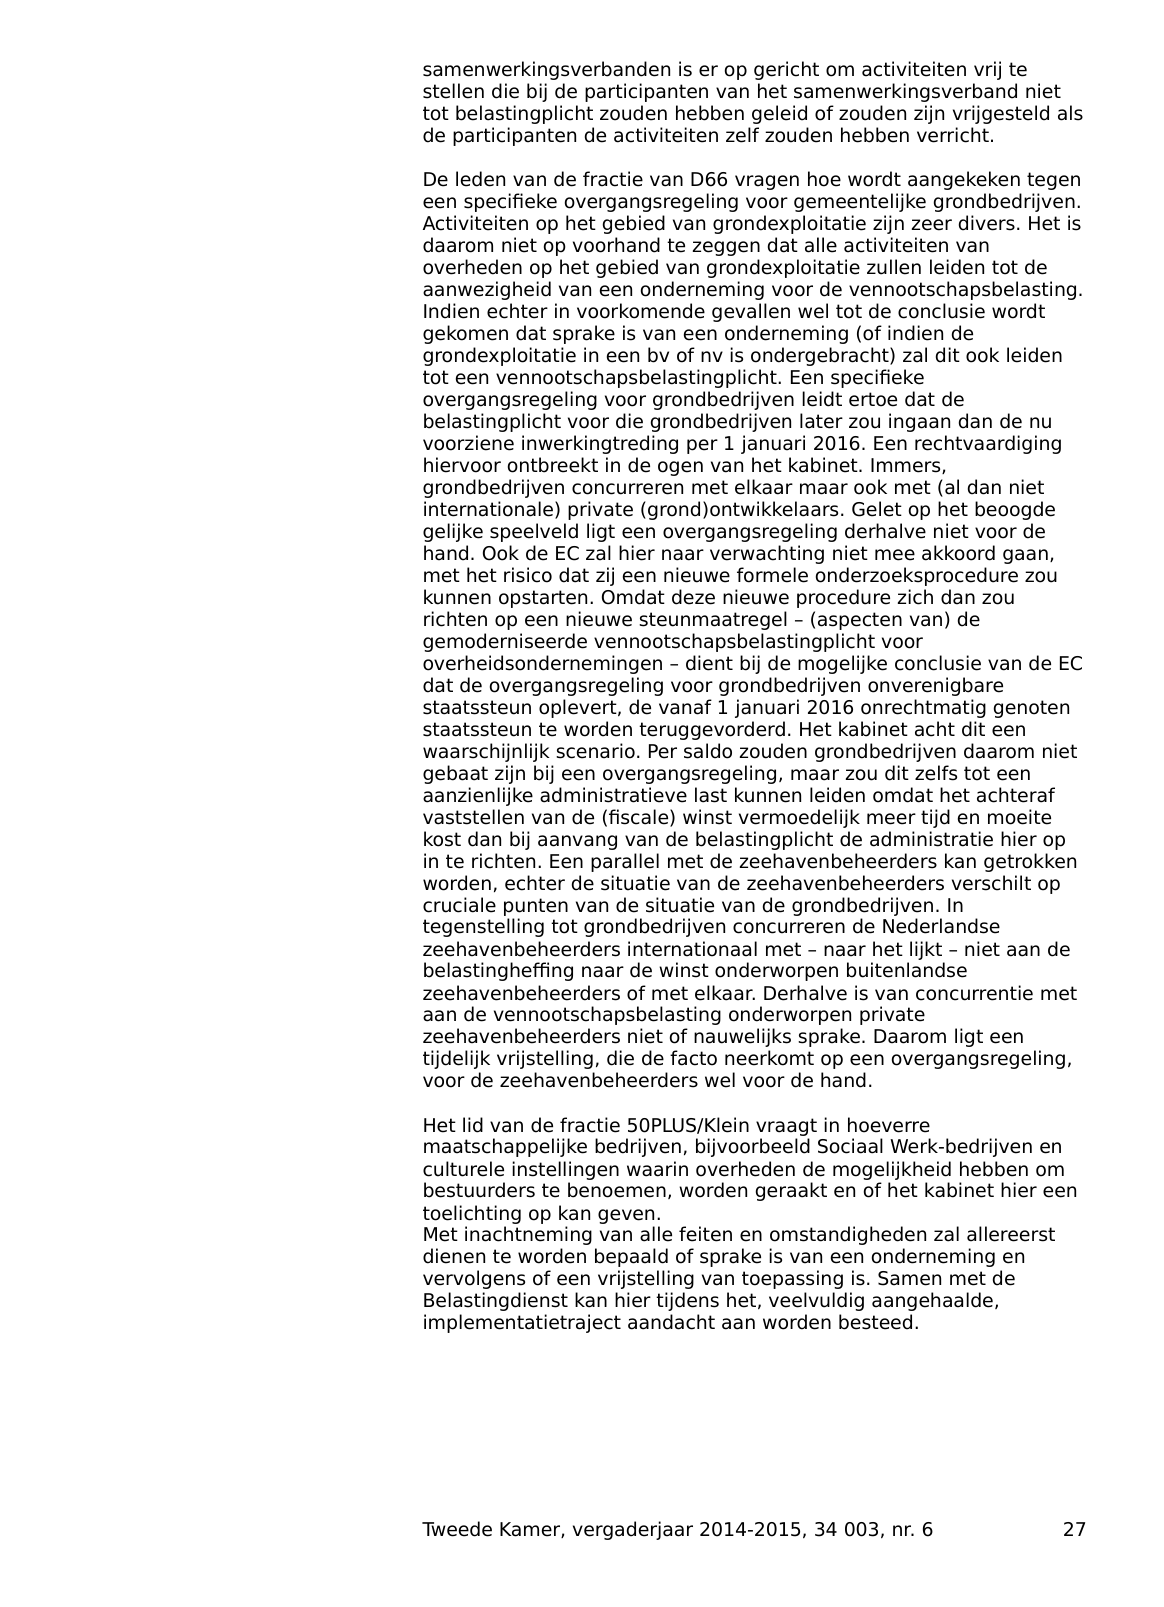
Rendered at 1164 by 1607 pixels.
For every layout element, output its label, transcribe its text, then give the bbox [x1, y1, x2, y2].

text samenwerkingsverbanden is er op gericht om activiteiten vrij te stellen die bij de participanten van het samenwerkingsverband niet tot belastingplicht zouden hebben geleid of zouden zijn vrijgesteld als de participanten de activiteiten zelf zouden hebben verricht. [422, 59, 1087, 147]
text Met inachtneming van alle feiten en omstandigheden zal allereerst dienen te worden bepaald of sprake is van een onderneming en vervolgens of een vrijstelling van toepassing is. Samen met de Belastingdienst kan hier tijdens het, veelvuldig aangehaalde, implementatietraject aandacht aan worden besteed. [422, 1224, 1087, 1334]
text Het lid van de fractie 50PLUS/Klein vraagt in hoeverre maatschappelijke bedrijven, bijvoorbeeld Sociaal Werk-bedrijven en culturele instellingen waarin overheden de mogelijkheid hebben om bestuurders te benoemen, worden geraakt en of het kabinet hier een toelichting op kan geven. [422, 1114, 1087, 1224]
text De leden van de fractie van D66 vragen hoe wordt aangekeken tegen een specifieke overgangsregeling voor gemeentelijke grondbedrijven. Activiteiten op het gebied van grondexploitatie zijn zeer divers. Het is daarom niet op voorhand te zeggen dat alle activiteiten van overheden op het gebied van grondexploitatie zullen leiden tot de aanwezigheid van een onderneming voor de vennootschapsbelasting. Indien echter in voorkomende gevallen wel tot de conclusie wordt gekomen dat sprake is van een onderneming (of indien de grondexploitatie in een bv of nv is ondergebracht) zal dit ook leiden tot een vennootschapsbelastingplicht. Een specifieke overgangsregeling voor grondbedrijven leidt ertoe dat de belastingplicht voor die grondbedrijven later zou ingaan dan de nu voorziene inwerkingtreding per 1 januari 2016. Een rechtvaardiging hiervoor ontbreekt in de ogen van het kabinet. Immers, grondbedrijven concurreren met elkaar maar ook met (al dan niet internationale) private (grond)ontwikkelaars. Gelet op het beoogde gelijke speelveld ligt een overgangsregeling derhalve niet voor de hand. Ook de EC zal hier naar verwachting niet mee akkoord gaan, met het risico dat zij een nieuwe formele onderzoeksprocedure zou kunnen opstarten. Omdat deze nieuwe procedure zich dan zou richten op een nieuwe steunmaatregel – (aspecten van) de gemoderniseerde vennootschapsbelastingplicht voor overheidsondernemingen – dient bij de mogelijke conclusie van de EC dat de overgangsregeling voor grondbedrijven onverenigbare staatssteun oplevert, de vanaf 1 januari 2016 onrechtmatig genoten staatssteun te worden teruggevorderd. Het kabinet acht dit een waarschijnlijk scenario. Per saldo zouden grondbedrijven daarom niet gebaat zijn bij een overgangsregeling, maar zou dit zelfs tot een aanzienlijke administratieve last kunnen leiden omdat het achteraf vaststellen van de (fiscale) winst vermoedelijk meer tijd en moeite kost dan bij aanvang van de belastingplicht de administratie hier op in te richten. Een parallel met de zeehavenbeheerders kan getrokken worden, echter de situatie van de zeehavenbeheerders verschilt op cruciale punten van de situatie van de grondbedrijven. In tegenstelling tot grondbedrijven concurreren de Nederlandse zeehavenbeheerders internationaal met – naar het lijkt – niet aan de belastingheffing naar de winst onderworpen buitenlandse zeehavenbeheerders of met elkaar. Derhalve is van concurrentie met aan de vennootschapsbelasting onderworpen private zeehavenbeheerders niet of nauwelijks sprake. Daarom ligt een tijdelijk vrijstelling, die de facto neerkomt op een overgangsregeling, voor de zeehavenbeheerders wel voor de hand. [422, 169, 1087, 1092]
